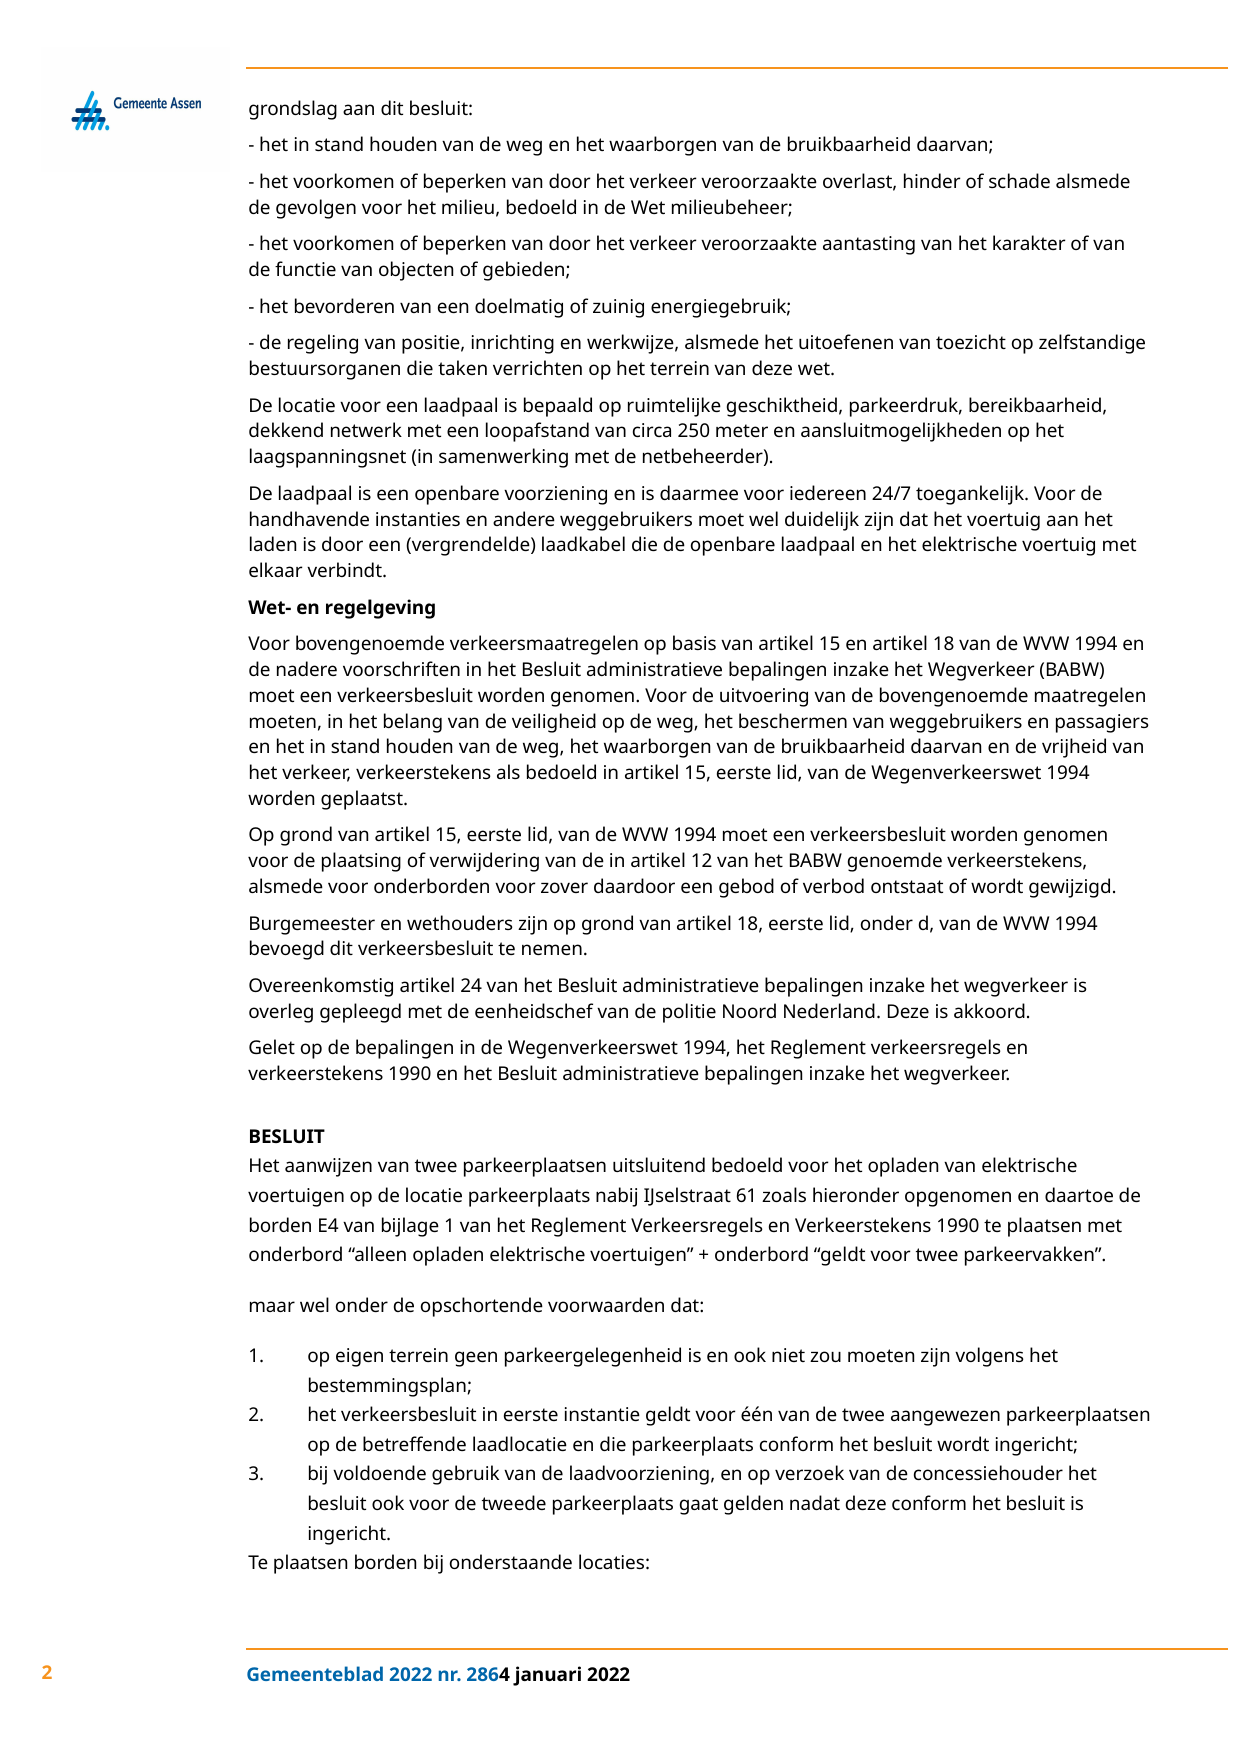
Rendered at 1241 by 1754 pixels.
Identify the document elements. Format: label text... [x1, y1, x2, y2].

text - de regeling van positie, inrichting en werkwijze, alsmede het uitoefenen van toezicht op zelfstandige bestuursorganen die taken verrichten op het terrein van deze wet. [248, 329, 1152, 381]
text Voor bovengenoemde verkeersmaatregelen op basis van artikel 15 en artikel 18 van de WVW 1994 en de nadere voorschriften in het Besluit administratieve bepalingen inzake het Wegverkeer (BABW) moet een verkeersbesluit worden genomen. Voor de uitvoering van de bovengenoemde maatregelen moeten, in het belang van de veiligheid op de weg, het beschermen van weggebruikers en passagiers en het in stand houden van de weg, het waarborgen van de bruikbaarheid daarvan en de vrijheid van het verkeer, verkeerstekens als bedoeld in artikel 15, eerste lid, van de Wegenverkeerswet 1994 worden geplaatst. [248, 631, 1152, 811]
picture [41, 47, 231, 172]
text - het bevorderen van een doelmatig of zuinig energiegebruik; [248, 293, 1152, 319]
text Burgemeester en wethouders zijn op grond van artikel 18, eerste lid, onder d, van de WVW 1994 bevoegd dit verkeersbesluit te nemen. [248, 910, 1152, 961]
list het verkeersbesluit in eerste instantie geldt voor één van de twee aangewezen parkeerplaatsen op de betreffende laadlocatie en die parkeerplaats conform het besluit wordt ingericht; [248, 1401, 1152, 1457]
text Het aanwijzen van twee parkeerplaatsen uitsluitend bedoeld voor het opladen van elektrische voertuigen op de locatie parkeerplaats nabij IJselstraat 61 zoals hieronder opgenomen en daartoe de borden E4 van bijlage 1 van het Reglement Verkeersregels en Verkeerstekens 1990 te plaatsen met onderbord “alleen opladen elektrische voertuigen” + onderbord “geldt voor twee parkeervakken”. [248, 1153, 1152, 1267]
text Te plaatsen borden bij onderstaande locaties: [248, 1549, 1152, 1575]
text Overeenkomstig artikel 24 van het Besluit administratieve bepalingen inzake het wegverkeer is overleg gepleegd met de eenheidschef van de politie Noord Nederland. Deze is akkoord. [248, 972, 1152, 1024]
list op eigen terrein geen parkeergelegenheid is en ook niet zou moeten zijn volgens het bestemmingsplan; [248, 1342, 1152, 1397]
text BESLUIT [248, 1123, 1152, 1149]
text Wet- en regelgeving [248, 594, 1152, 620]
text Gelet op de bepalingen in de Wegenverkeerswet 1994, het Reglement verkeersregels en verkeerstekens 1990 en het Besluit administratieve bepalingen inzake het wegverkeer. [248, 1034, 1152, 1086]
text Op grond van artikel 15, eerste lid, van de WVW 1994 moet een verkeersbesluit worden genomen voor de plaatsing of verwijdering van de in artikel 12 van het BABW genoemde verkeerstekens, alsmede voor onderborden voor zover daardoor een gebod of verbod ontstaat of wordt gewijzigd. [248, 822, 1152, 899]
text grondslag aan dit besluit: [248, 95, 1152, 121]
text - het in stand houden van de weg en het waarborgen van de bruikbaarheid daarvan; [248, 131, 1152, 157]
text - het voorkomen of beperken van door het verkeer veroorzaakte aantasting van het karakter of van de functie van objecten of gebieden; [248, 231, 1152, 282]
text - het voorkomen of beperken van door het verkeer veroorzaakte overlast, hinder of schade alsmede de gevolgen voor het milieu, bedoeld in de Wet milieubeheer; [248, 168, 1152, 219]
text maar wel onder de opschortende voorwaarden dat: [248, 1292, 1152, 1317]
list bij voldoende gebruik van de laadvoorziening, en op verzoek van de concessiehouder het besluit ook voor de tweede parkeerplaats gaat gelden nadat deze conform het besluit is ingericht. [248, 1461, 1152, 1545]
text De locatie voor een laadpaal is bepaald op ruimtelijke geschiktheid, parkeerdruk, bereikbaarheid, dekkend netwerk met een loopafstand van circa 250 meter en aansluitmogelijkheden op het laagspanningsnet (in samenwerking met de netbeheerder). [248, 392, 1152, 469]
text De laadpaal is een openbare voorziening en is daarmee voor iedereen 24/7 toegankelijk. Voor de handhavende instanties en andere weggebruikers moet wel duidelijk zijn dat het voertuig aan het laden is door een (vergrendelde) laadkabel die de openbare laadpaal en het elektrische voertuig met elkaar verbindt. [248, 480, 1152, 583]
